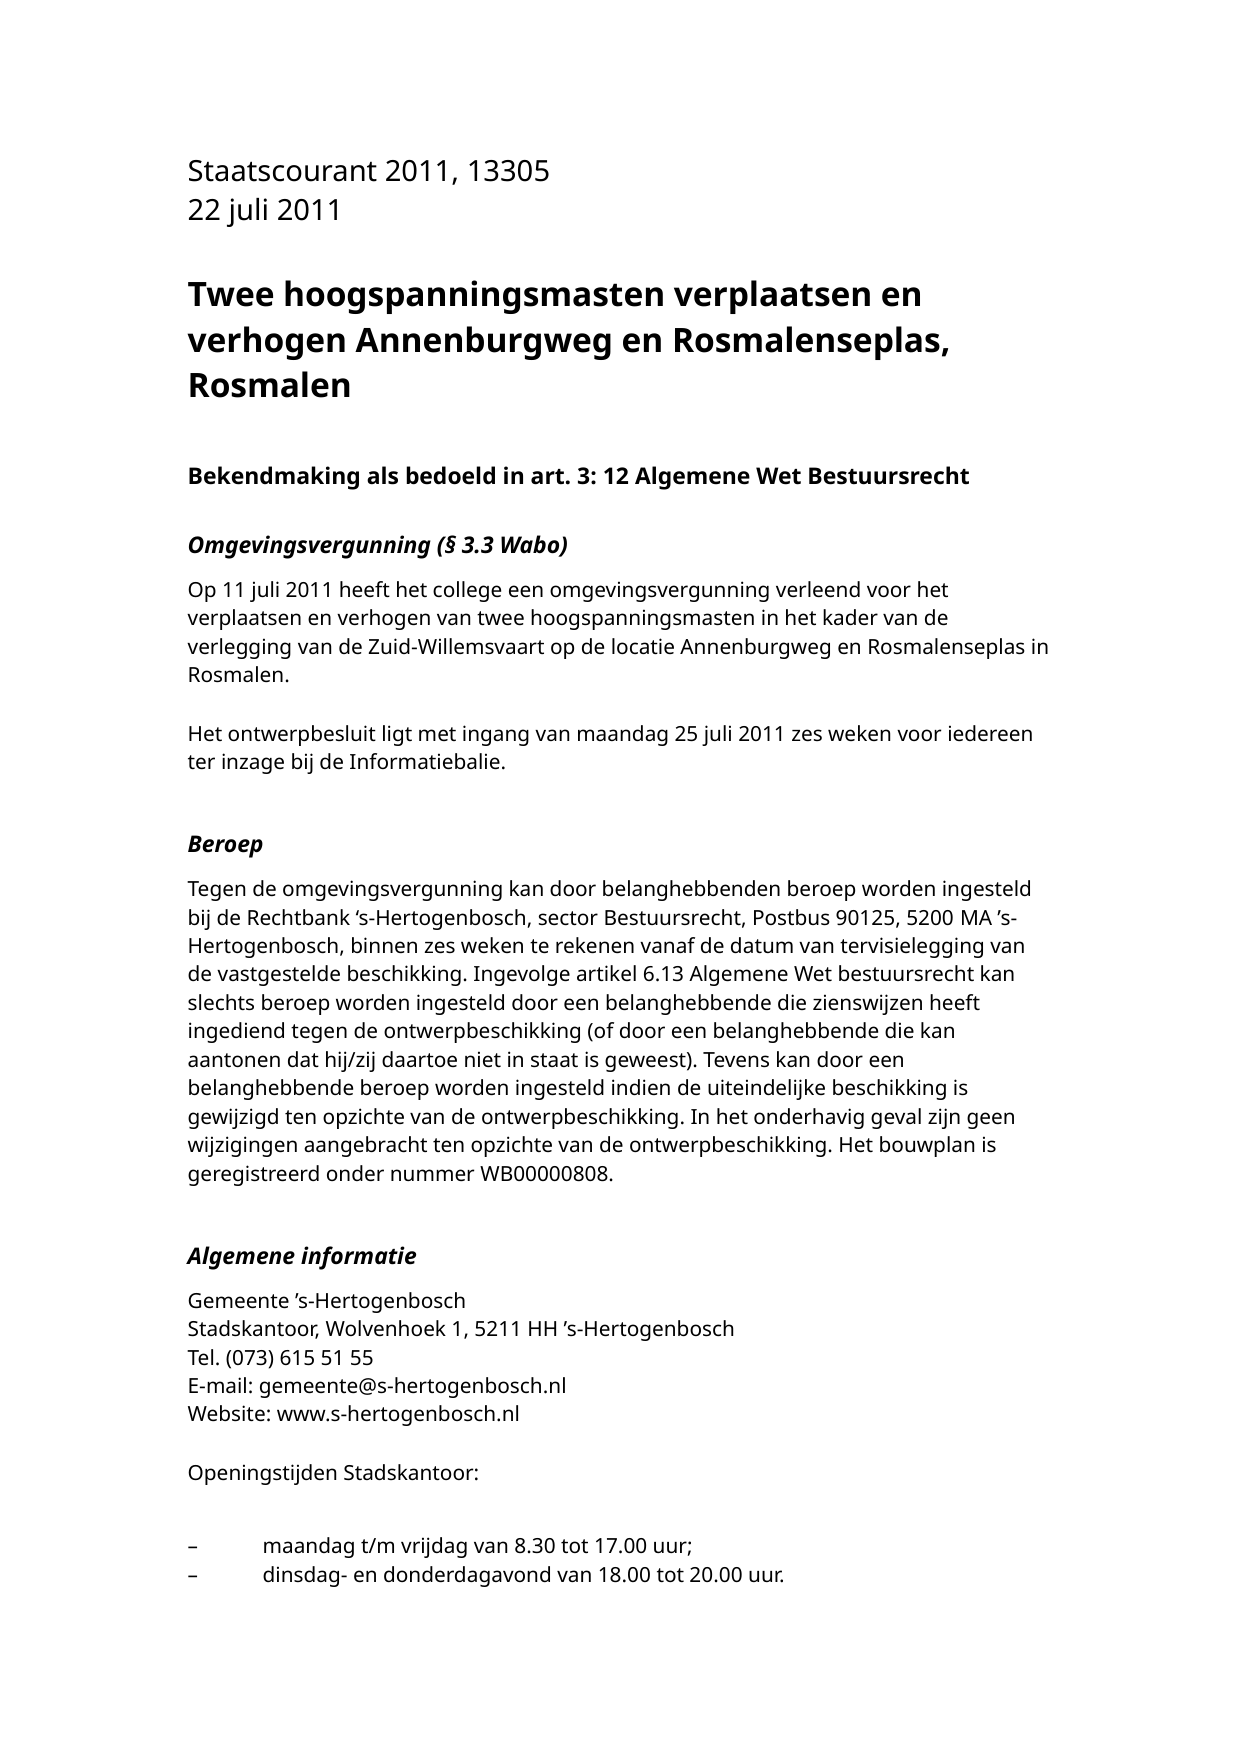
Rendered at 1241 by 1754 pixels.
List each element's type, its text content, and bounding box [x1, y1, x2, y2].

text Website: www.s-hertogenbosch.nl [187, 1399, 1053, 1428]
subtitle Twee hoogspanningsmasten verplaatsen en verhogen Annenburgweg en Rosmalenseplas, Rosmalen [187, 271, 1053, 407]
text Openingstijden Stadskantoor: [187, 1458, 1053, 1486]
list dinsdag- en donderdagavond van 18.00 tot 20.00 uur. [187, 1560, 1053, 1588]
list maandag t/m vrijdag van 8.30 tot 17.00 uur; [187, 1531, 1053, 1560]
subtitle Omgevingsvergunning (§ 3.3 Wabo) [187, 529, 1053, 560]
text 22 juli 2011 [187, 190, 1053, 229]
text Het ontwerpbesluit ligt met ingang van maandag 25 juli 2011 zes weken voor iedereen ter inzage bij de Informatiebalie. [187, 719, 1053, 776]
text Gemeente ’s-Hertogenbosch [187, 1286, 1053, 1314]
text Staatscourant 2011, 13305 [187, 150, 1053, 190]
text Op 11 juli 2011 heeft het college een omgevingsvergunning verleend voor het verplaatsen en verhogen van twee hoogspanningsmasten in het kader van de verlegging van de Zuid-Willemsvaart op de locatie Annenburgweg en Rosmalenseplas in Rosmalen. [187, 575, 1053, 689]
subtitle Bekendmaking als bedoeld in art. 3: 12 Algemene Wet Bestuursrecht [187, 460, 1053, 491]
text E-mail: gemeente@s-hertogenbosch.nl [187, 1371, 1053, 1399]
subtitle Beroep [187, 828, 1053, 859]
text Stadskantoor, Wolvenhoek 1, 5211 HH ’s-Hertogenbosch [187, 1314, 1053, 1343]
text Tegen de omgevingsvergunning kan door belanghebbenden beroep worden ingesteld bij de Rechtbank ‘s-Hertogenbosch, sector Bestuursrecht, Postbus 90125, 5200 MA ’s-Hertogenbosch, binnen zes weken te rekenen vanaf de datum van tervisielegging van de vastgestelde beschikking. Ingevolge artikel 6.13 Algemene Wet bestuursrecht kan slechts beroep worden ingesteld door een belanghebbende die zienswijzen heeft ingediend tegen de ontwerpbeschikking (of door een belanghebbende die kan aantonen dat hij/zij daartoe niet in staat is geweest). Tevens kan door een belanghebbende beroep worden ingesteld indien de uiteindelijke beschikking is gewijzigd ten opzichte van de ontwerpbeschikking. In het onderhavig geval zijn geen wijzigingen aangebracht ten opzichte van de ontwerpbeschikking. Het bouwplan is geregistreerd onder nummer WB00000808. [187, 874, 1053, 1187]
text Tel. (073) 615 51 55 [187, 1343, 1053, 1371]
subtitle Algemene informatie [187, 1239, 1053, 1271]
